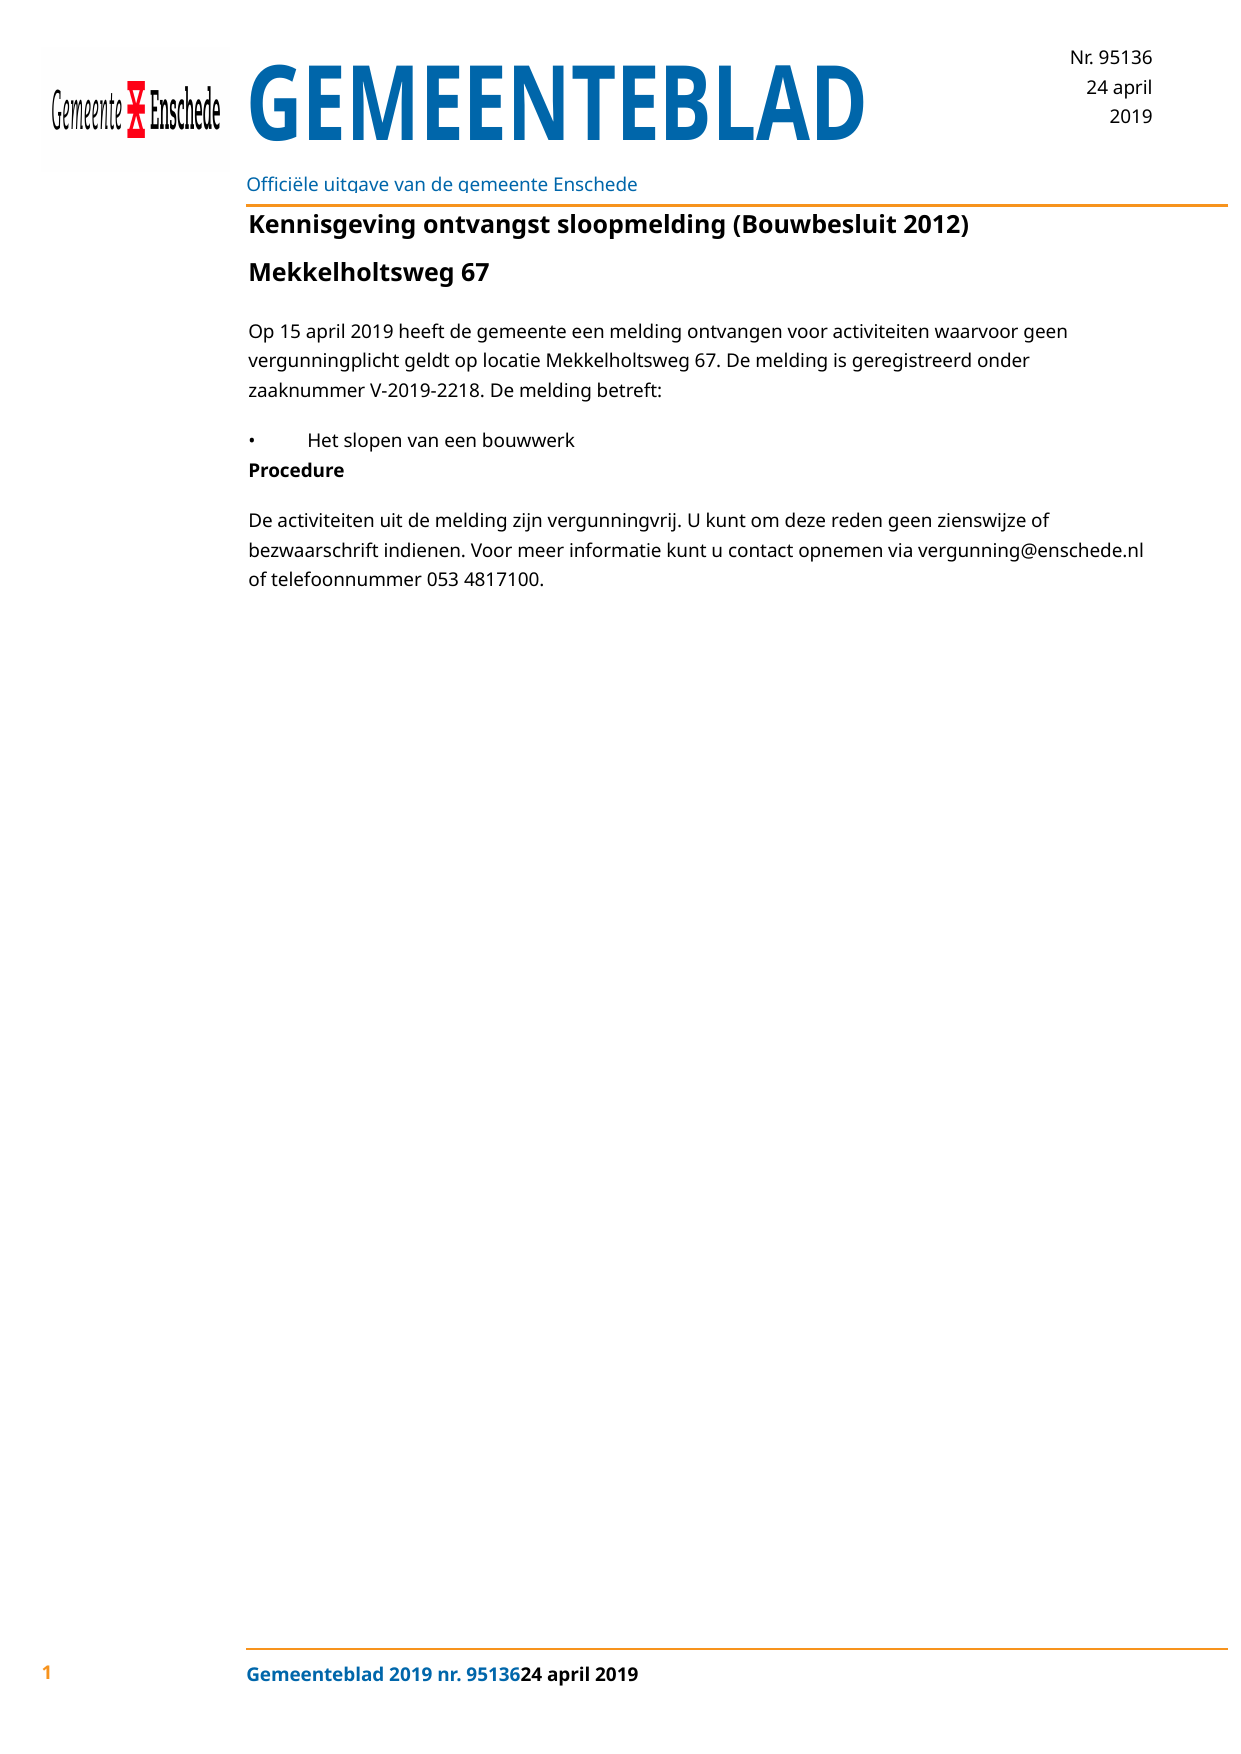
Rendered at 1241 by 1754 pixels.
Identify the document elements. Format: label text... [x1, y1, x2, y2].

list Het slopen van een bouwwerk [248, 427, 1152, 453]
text Procedure [248, 457, 1152, 483]
text De activiteiten uit de melding zijn vergunningvrij. U kunt om deze reden geen zienswijze of bezwaarschrift indienen. Voor meer informatie kunt u contact opnemen via vergunning@enschede.nl of telefoonnummer 053 4817100. [248, 507, 1152, 592]
text Op 15 april 2019 heeft de gemeente een melding ontvangen voor activiteiten waarvoor geen vergunningplicht geldt op locatie Mekkelholtsweg 67. De melding is geregistreerd onder zaaknummer V-2019-2218. De melding betreft: [248, 318, 1152, 403]
text Kennisgeving ontvangst sloopmelding (Bouwbesluit 2012) Mekkelholtsweg 67 [248, 207, 1152, 288]
picture [41, 47, 231, 172]
